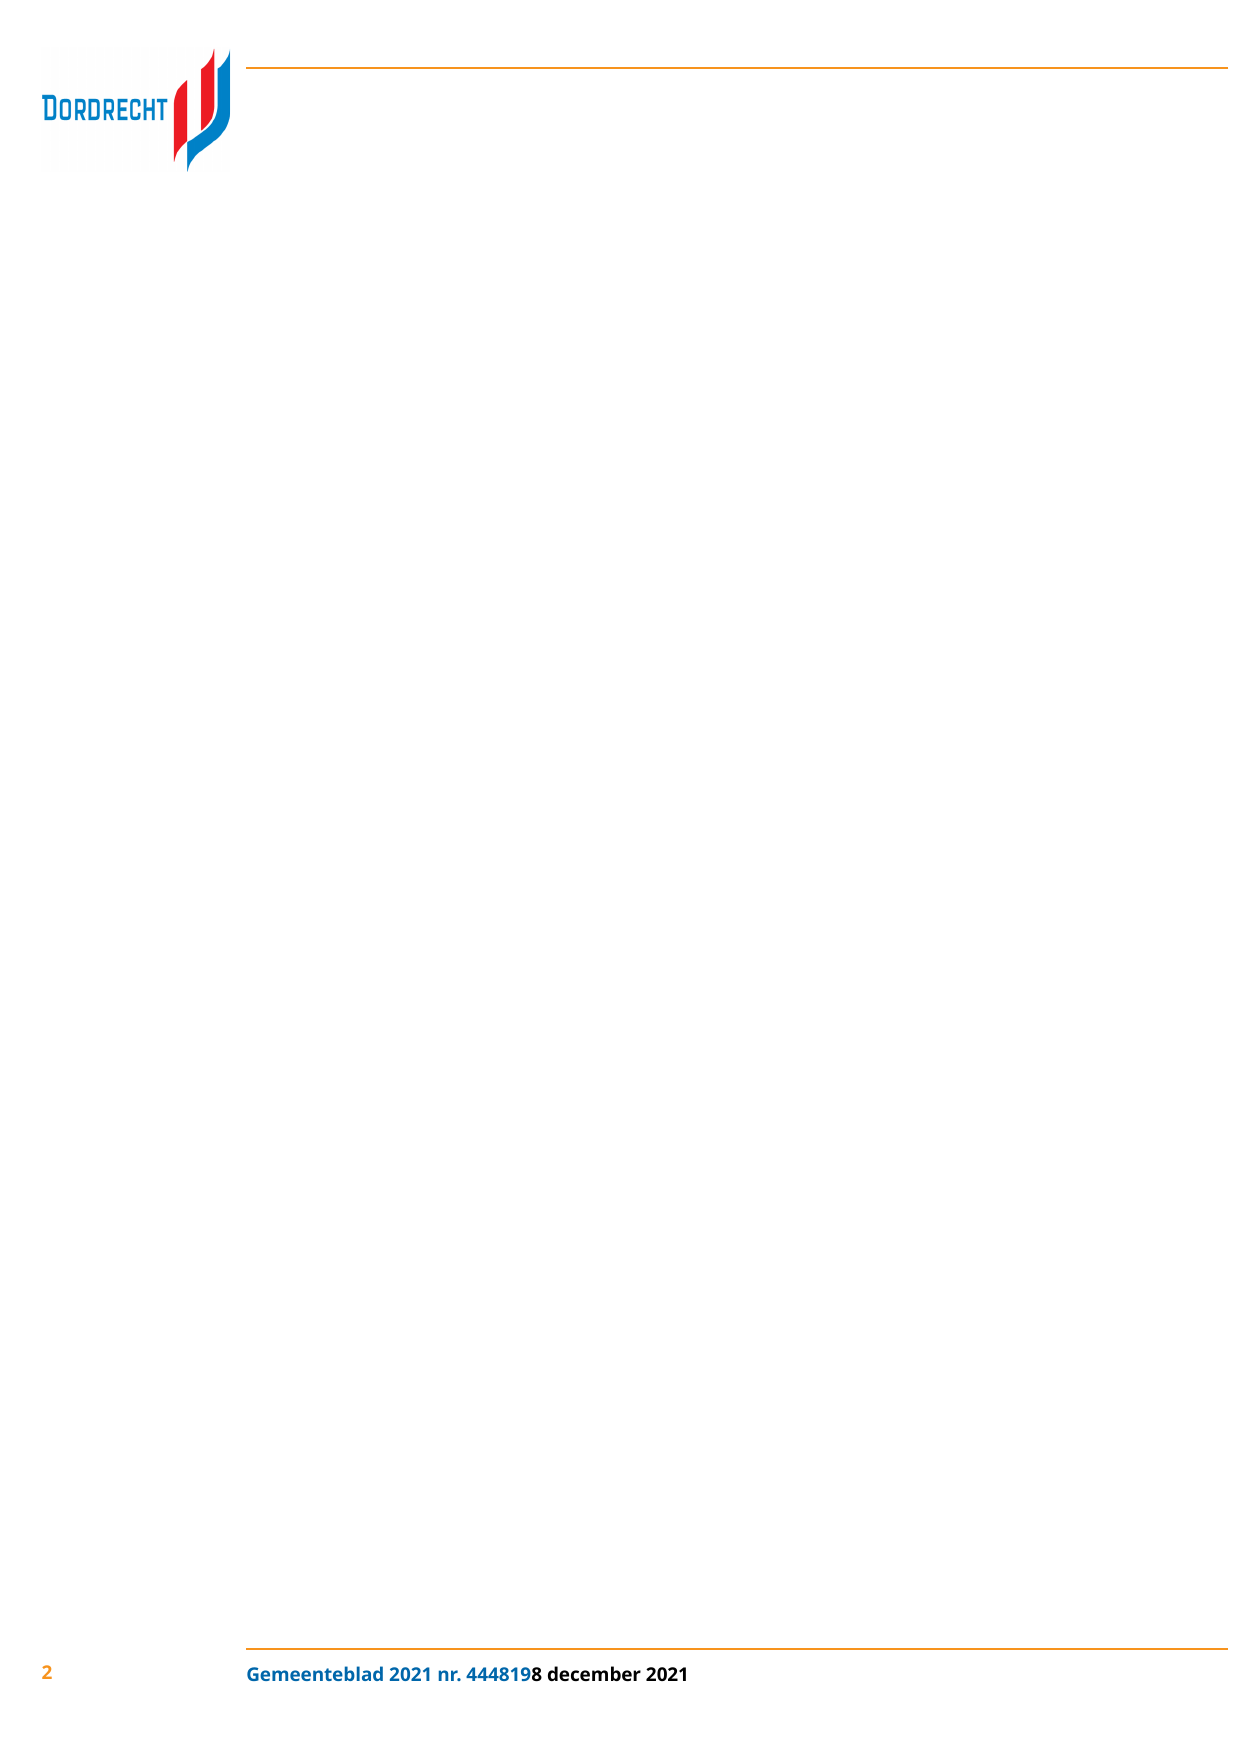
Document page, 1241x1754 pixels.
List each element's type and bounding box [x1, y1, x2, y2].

picture [41, 47, 231, 172]
